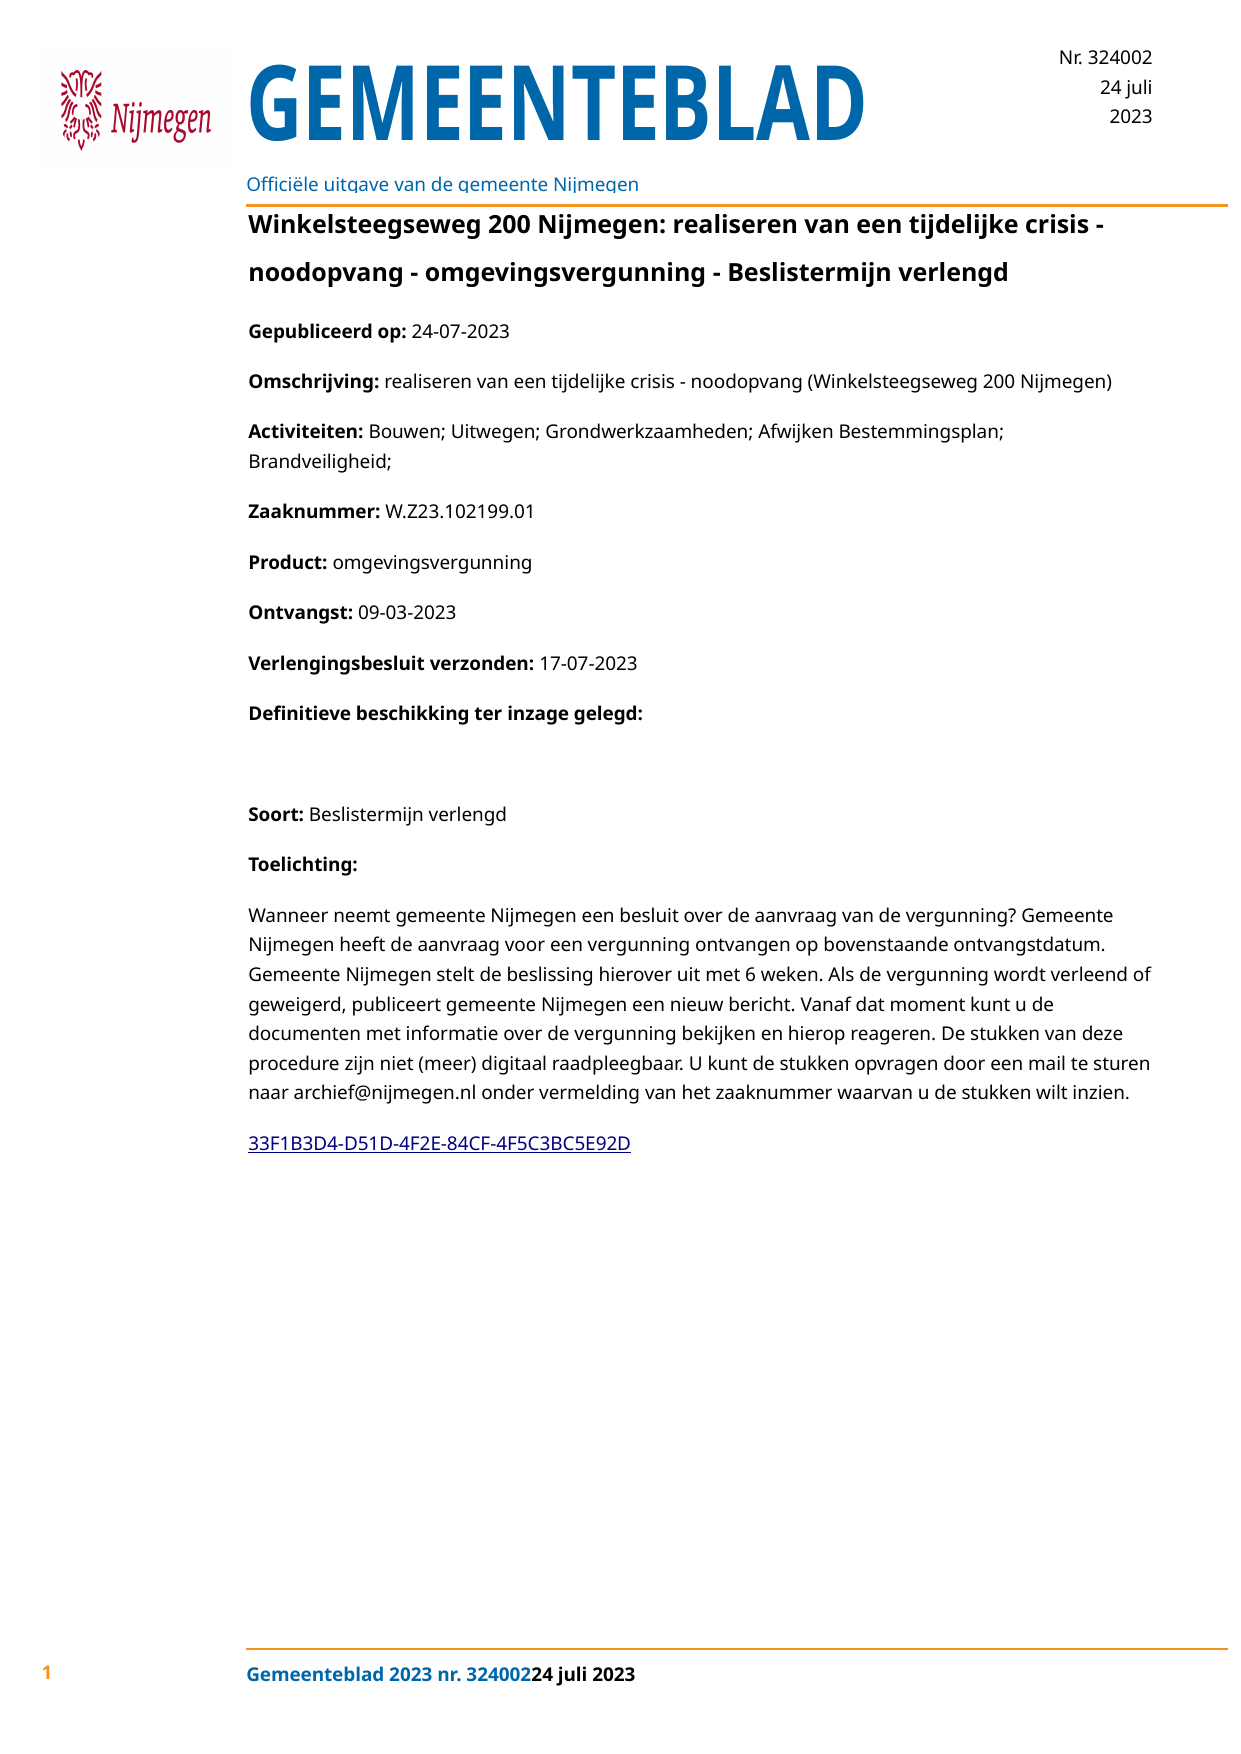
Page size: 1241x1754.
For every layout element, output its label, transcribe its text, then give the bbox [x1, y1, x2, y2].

text 33F1B3D4-D51D-4F2E-84CF-4F5C3BC5E92D [248, 1130, 1152, 1156]
text Definitieve beschikking ter inzage gelegd: [248, 700, 1152, 726]
text Gepubliceerd op: 24-07-2023 [248, 318, 1152, 344]
text Wanneer neemt gemeente Nijmegen een besluit over de aanvraag van de vergunning? Gemeente Nijmegen heeft de aanvraag voor een vergunning ontvangen op bovenstaande ontvangstdatum. Gemeente Nijmegen stelt de beslissing hierover uit met 6 weken. Als de vergunning wordt verleend of geweigerd, publiceert gemeente Nijmegen een nieuw bericht. Vanaf dat moment kunt u de documenten met informatie over de vergunning bekijken en hierop reageren. De stukken van deze procedure zijn niet (meer) digitaal raadpleegbaar. U kunt de stukken opvragen door een mail te sturen naar archief@nijmegen.nl onder vermelding van het zaaknummer waarvan u de stukken wilt inzien. [248, 902, 1152, 1105]
text Zaaknummer: W.Z23.102199.01 [248, 499, 1152, 524]
text Soort: Beslistermijn verlengd [248, 801, 1152, 827]
text Activiteiten: Bouwen; Uitwegen; Grondwerkzaamheden; Afwijken Bestemmingsplan; Brandveiligheid; [248, 419, 1152, 474]
text Verlengingsbesluit verzonden: 17-07-2023 [248, 650, 1152, 676]
picture [41, 47, 231, 172]
text Omschrijving: realiseren van een tijdelijke crisis - noodopvang (Winkelsteegseweg 200 Nijmegen) [248, 368, 1152, 394]
text Product: omgevingsvergunning [248, 549, 1152, 575]
text Toelichting: [248, 852, 1152, 877]
text Ontvangst: 09-03-2023 [248, 599, 1152, 625]
text Winkelsteegseweg 200 Nijmegen: realiseren van een tijdelijke crisis - noodopvang - omgevingsvergunning - Beslistermijn verlengd [248, 207, 1152, 288]
